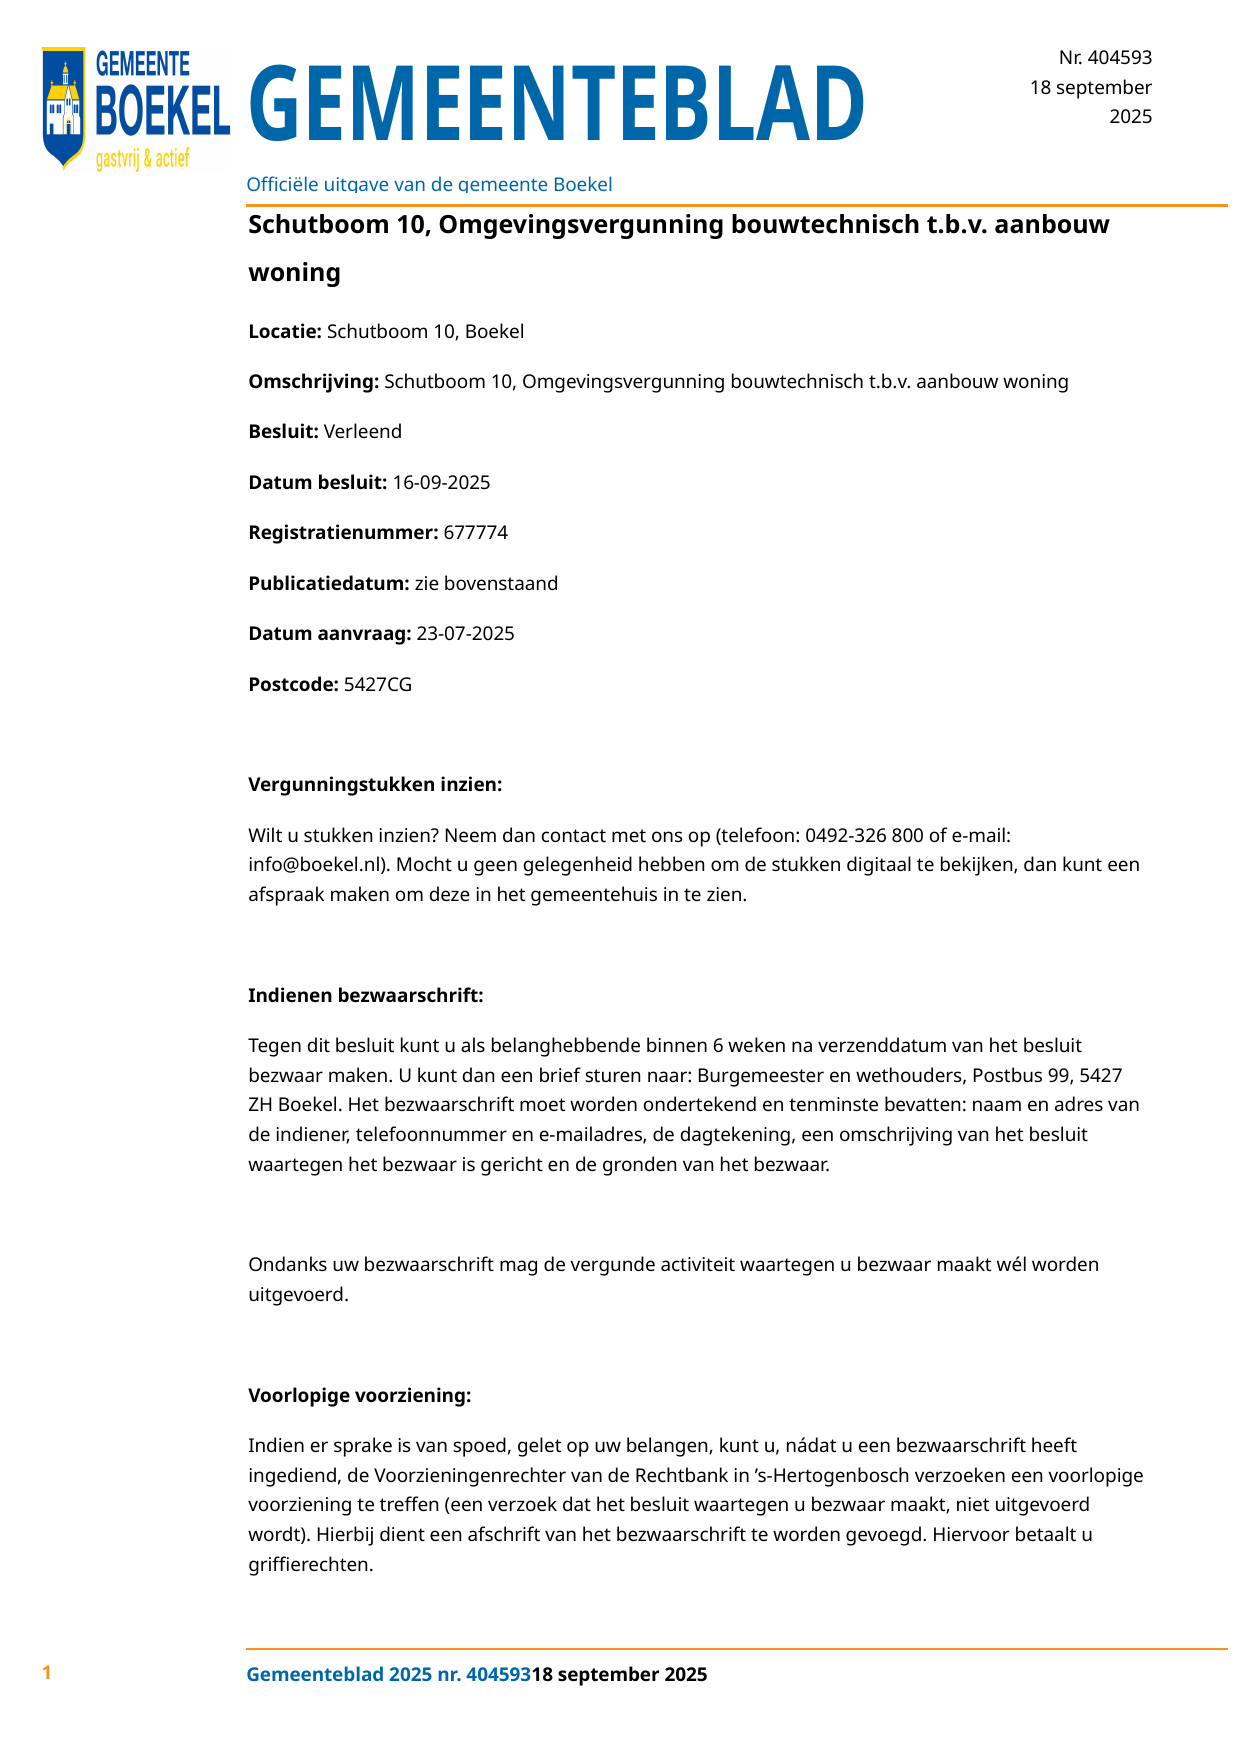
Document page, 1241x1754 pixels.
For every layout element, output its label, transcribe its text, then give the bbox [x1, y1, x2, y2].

text Tegen dit besluit kunt u als belanghebbende binnen 6 weken na verzenddatum van het besluit bezwaar maken. U kunt dan een brief sturen naar: Burgemeester en wethouders, Postbus 99, 5427 ZH Boekel. Het bezwaarschrift moet worden ondertekend en tenminste bevatten: naam en adres van de indiener, telefoonnummer en e-mailadres, de dagtekening, een omschrijving van het besluit waartegen het bezwaar is gericht en de gronden van het bezwaar. [248, 1032, 1152, 1177]
text Vergunningstukken inzien: [248, 772, 1152, 797]
text Datum besluit: 16-09-2025 [248, 469, 1152, 495]
text Schutboom 10, Omgevingsvergunning bouwtechnisch t.b.v. aanbouw woning [248, 207, 1152, 288]
text Indienen bezwaarschrift: [248, 982, 1152, 1008]
text Indien er sprake is van spoed, gelet op uw belangen, kunt u, nádat u een bezwaarschrift heeft ingediend, de Voorzieningenrechter van de Rechtbank in ’s-Hertogenbosch verzoeken een voorlopige voorziening te treffen (een verzoek dat het besluit waartegen u bezwaar maakt, niet uitgevoerd wordt). Hierbij dient een afschrift van het bezwaarschrift te worden gevoegd. Hiervoor betaalt u griffierechten. [248, 1432, 1152, 1577]
text Omschrijving: Schutboom 10, Omgevingsvergunning bouwtechnisch t.b.v. aanbouw woning [248, 368, 1152, 394]
text Postcode: 5427CG [248, 671, 1152, 697]
text Locatie: Schutboom 10, Boekel [248, 318, 1152, 344]
text Voorlopige voorziening: [248, 1382, 1152, 1408]
picture [41, 47, 231, 172]
text Datum aanvraag: 23-07-2025 [248, 620, 1152, 646]
text Wilt u stukken inzien? Neem dan contact met ons op (telefoon: 0492-326 800 of e-mail: info@boekel.nl). Mocht u geen gelegenheid hebben om de stukken digitaal te bekijken, dan kunt een afspraak maken om deze in het gemeentehuis in te zien. [248, 822, 1152, 907]
text Registratienummer: 677774 [248, 519, 1152, 545]
text Publicatiedatum: zie bovenstaand [248, 570, 1152, 596]
text Besluit: Verleend [248, 419, 1152, 444]
text Ondanks uw bezwaarschrift mag de vergunde activiteit waartegen u bezwaar maakt wél worden uitgevoerd. [248, 1252, 1152, 1307]
